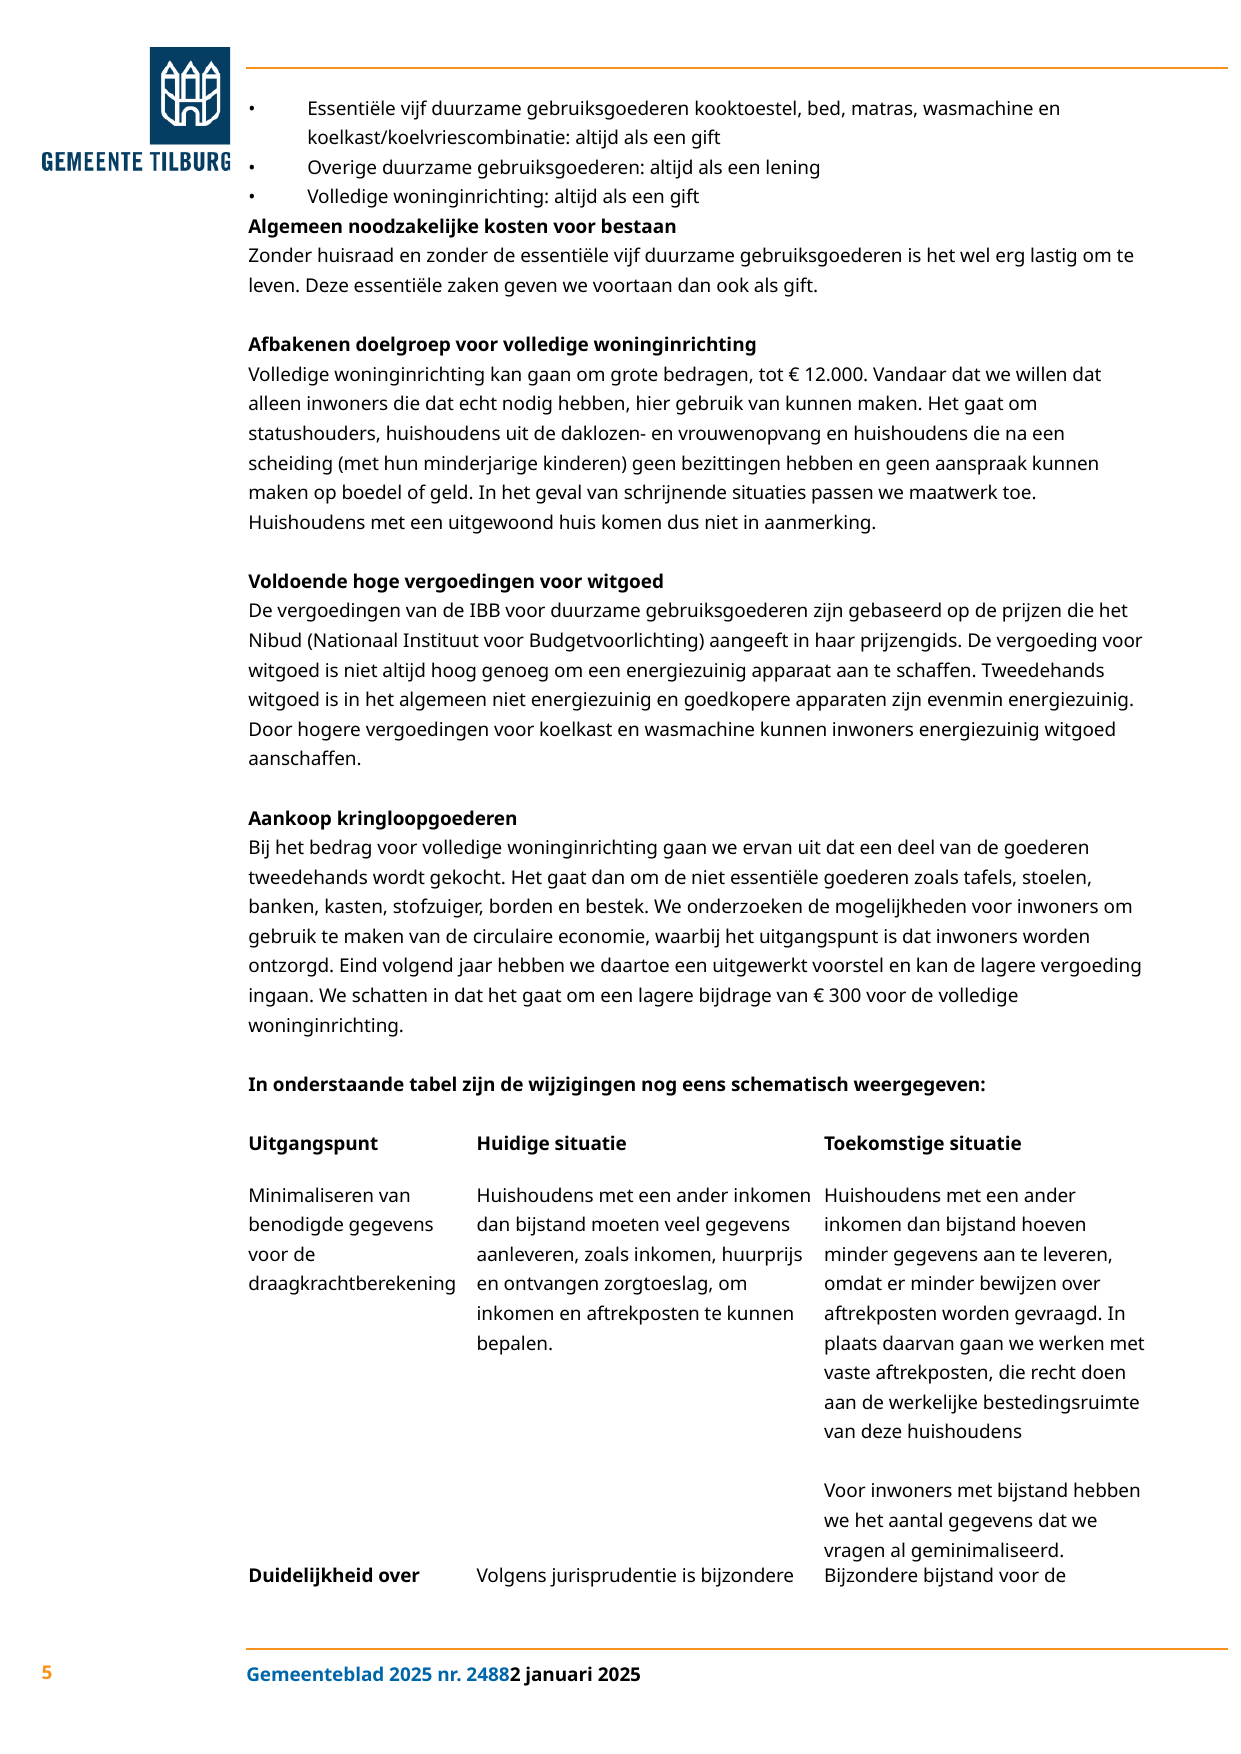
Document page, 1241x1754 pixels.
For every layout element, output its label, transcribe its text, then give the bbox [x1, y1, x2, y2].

text Volledige woninginrichting kan gaan om grote bedragen, tot € 12.000. Vandaar dat we willen dat alleen inwoners die dat echt nodig hebben, hier gebruik van kunnen maken. Het gaat om statushouders, huishoudens uit de daklozen- en vrouwenopvang en huishoudens die na een scheiding (met hun minderjarige kinderen) geen bezittingen hebben en geen aanspraak kunnen maken op boedel of geld. In het geval van schrijnende situaties passen we maatwerk toe. Huishoudens met een uitgewoond huis komen dus niet in aanmerking. [248, 361, 1152, 535]
table_cell Huishoudens met een ander inkomen dan bijstand hoeven minder gegevens aan te leveren, omdat er minder bewijzen over aftrekposten worden gevraagd. In plaats daarvan gaan we werken met vaste aftrekposten, die recht doen aan de werkelijke bestedingsruimte van deze huishoudens Voor inwoners met bijstand hebben we het aantal gegevens dat we vragen al geminimaliseerd. [824, 1182, 1152, 1562]
table_cell [824, 1156, 1152, 1182]
text In onderstaande tabel zijn de wijzigingen nog eens schematisch weergegeven: [248, 1071, 1152, 1097]
table_cell Bijzondere bijstand voor de [824, 1563, 1152, 1588]
table_cell Huishoudens met een ander inkomen dan bijstand moeten veel gegevens aanleveren, zoals inkomen, huurprijs en ontvangen zorgtoeslag, om inkomen en aftrekposten te kunnen bepalen. [476, 1182, 824, 1562]
list Overige duurzame gebruiksgoederen: altijd als een lening [248, 154, 1152, 180]
text Algemeen noodzakelijke kosten voor bestaan [248, 213, 1152, 239]
picture [41, 47, 231, 172]
text Voldoende hoge vergoedingen voor witgoed [248, 568, 1152, 594]
list Volledige woninginrichting: altijd als een gift [248, 183, 1152, 209]
table_header Uitgangspunt [248, 1130, 476, 1156]
table_cell Volgens jurisprudentie is bijzondere [476, 1563, 824, 1588]
text De vergoedingen van de IBB voor duurzame gebruiksgoederen zijn gebaseerd op de prijzen die het Nibud (Nationaal Instituut voor Budgetvoorlichting) aangeeft in haar prijzengids. De vergoeding voor witgoed is niet altijd hoog genoeg om een energiezuinig apparaat aan te schaffen. Tweedehands witgoed is in het algemeen niet energiezuinig en goedkopere apparaten zijn evenmin energiezuinig. Door hogere vergoedingen voor koelkast en wasmachine kunnen inwoners energiezuinig witgoed aanschaffen. [248, 598, 1152, 771]
table_header Toekomstige situatie [824, 1130, 1152, 1156]
text Afbakenen doelgroep voor volledige woninginrichting [248, 331, 1152, 357]
table_cell [476, 1156, 824, 1182]
table_cell [248, 1156, 476, 1182]
text Zonder huisraad en zonder de essentiële vijf duurzame gebruiksgoederen is het wel erg lastig om te leven. Deze essentiële zaken geven we voortaan dan ook als gift. [248, 243, 1152, 298]
table_cell Duidelijkheid over [248, 1563, 476, 1588]
list Essentiële vijf duurzame gebruiksgoederen kooktoestel, bed, matras, wasmachine en koelkast/koelvriescombinatie: altijd als een gift [248, 95, 1152, 150]
table_header Huidige situatie [476, 1130, 824, 1156]
table_cell Minimaliseren van benodigde gegevens voor de draagkrachtberekening [248, 1182, 476, 1562]
text Bij het bedrag voor volledige woninginrichting gaan we ervan uit dat een deel van de goederen tweedehands wordt gekocht. Het gaat dan om de niet essentiële goederen zoals tafels, stoelen, banken, kasten, stofzuiger, borden en bestek. We onderzoeken de mogelijkheden voor inwoners om gebruik te maken van de circulaire economie, waarbij het uitgangspunt is dat inwoners worden ontzorgd. Eind volgend jaar hebben we daartoe een uitgewerkt voorstel en kan de lagere vergoeding ingaan. We schatten in dat het gaat om een lagere bijdrage van € 300 voor de volledige woninginrichting. [248, 834, 1152, 1038]
text Aankoop kringloopgoederen [248, 805, 1152, 831]
